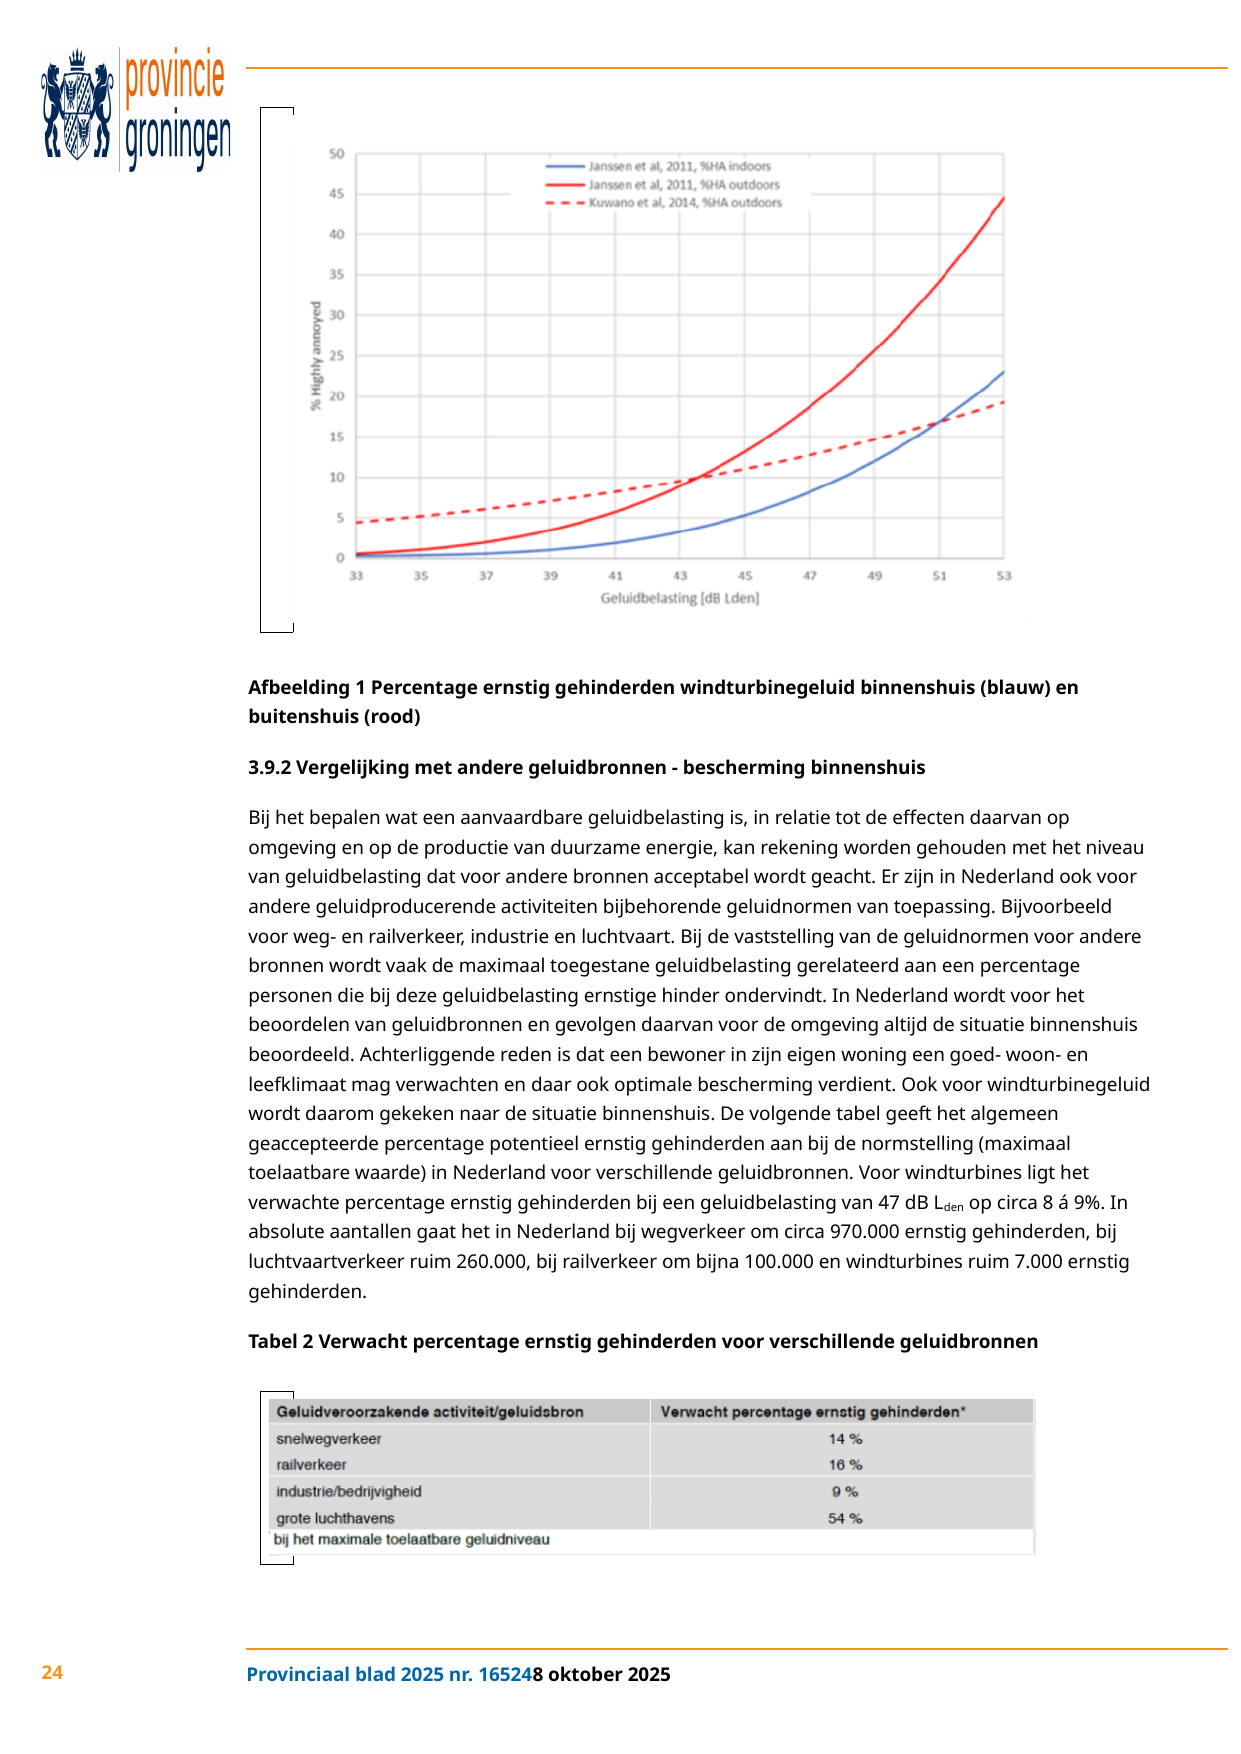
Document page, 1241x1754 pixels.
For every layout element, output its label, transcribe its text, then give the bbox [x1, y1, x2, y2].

picture [268, 115, 1036, 623]
text Tabel 2 Verwacht percentage ernstig gehinderden voor verschillende geluidbronnen [248, 1328, 1152, 1354]
text Bij het bepalen wat een aanvaardbare geluidbelasting is, in relatie tot de effecten daarvan op omgeving en op de productie van duurzame energie, kan rekening worden gehouden met het niveau van geluidbelasting dat voor andere bronnen acceptabel wordt geacht. Er zijn in Nederland ook voor andere geluidproducerende activiteiten bijbehorende geluidnormen van toepassing. Bijvoorbeeld voor weg- en railverkeer, industrie en luchtvaart. Bij de vaststelling van de geluidnormen voor andere bronnen wordt vaak de maximaal toegestane geluidbelasting gerelateerd aan een percentage personen die bij deze geluidbelasting ernstige hinder ondervindt. In Nederland wordt voor het beoordelen van geluidbronnen en gevolgen daarvan voor de omgeving altijd de situatie binnenshuis beoordeeld. Achterliggende reden is dat een bewoner in zijn eigen woning een goed- woon- en leefklimaat mag verwachten en daar ook optimale bescherming verdient. Ook voor windturbinegeluid wordt daarom gekeken naar de situatie binnenshuis. De volgende tabel geeft het algemeen geaccepteerde percentage potentieel ernstig gehinderden aan bij de normstelling (maximaal toelaatbare waarde) in Nederland voor verschillende geluidbronnen. Voor windturbines ligt het verwachte percentage ernstig gehinderden bij een geluidbelasting van 47 dB Lden op circa 8 á 9%. In absolute aantallen gaat het in Nederland bij wegverkeer om circa 970.000 ernstig gehinderden, bij luchtvaartverkeer ruim 260.000, bij railverkeer om bijna 100.000 en windturbines ruim 7.000 ernstig gehinderden. [248, 804, 1152, 1303]
picture [41, 47, 231, 172]
text Afbeelding 1 Percentage ernstig gehinderden windturbinegeluid binnenshuis (blauw) en buitenshuis (rood) [248, 674, 1152, 729]
picture [268, 1399, 1036, 1556]
text 3.9.2 Vergelijking met andere geluidbronnen - bescherming binnenshuis [248, 754, 1152, 780]
